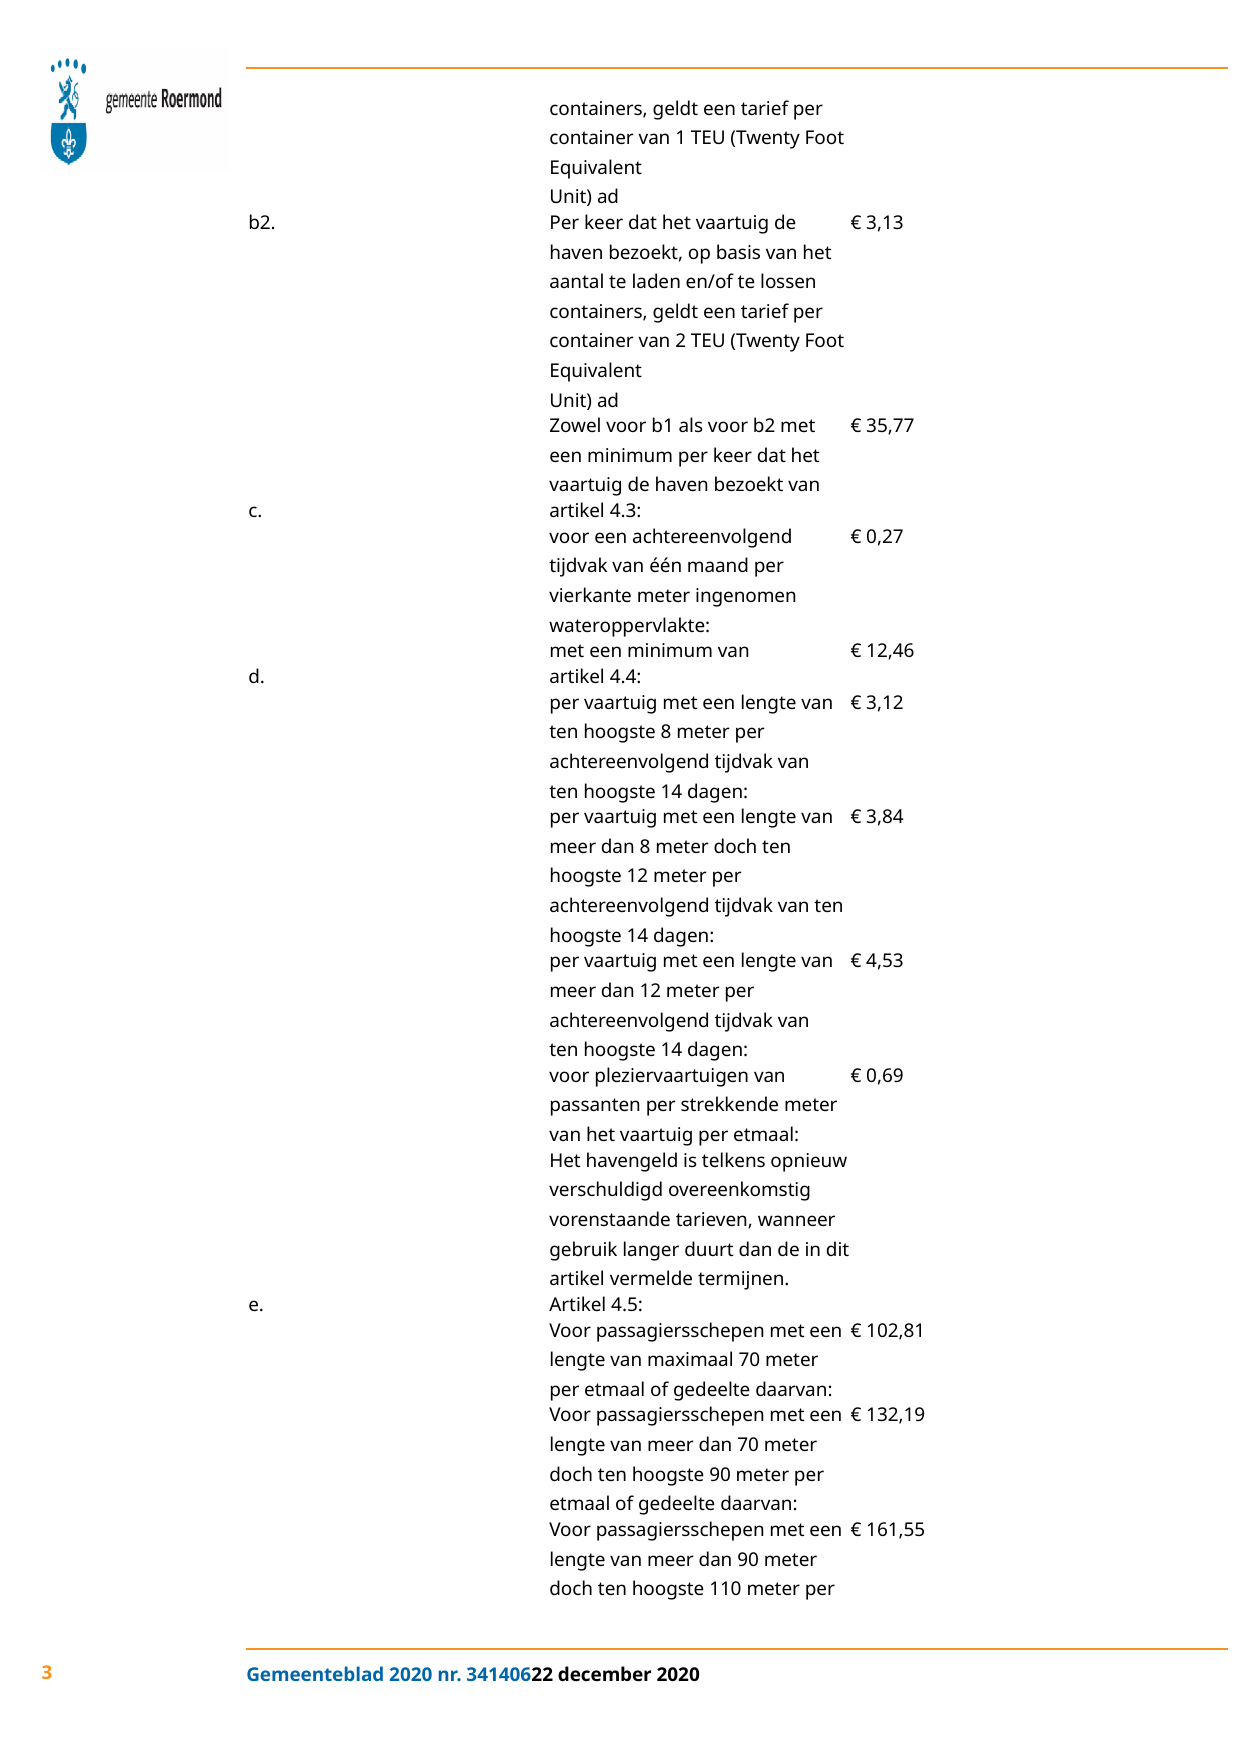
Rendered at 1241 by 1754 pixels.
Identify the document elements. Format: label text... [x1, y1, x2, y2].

table_cell met een minimum van [549, 638, 850, 663]
table_cell artikel 4.3: [549, 498, 850, 523]
table_cell € 12,46 [850, 638, 1152, 663]
table_cell e. [248, 1291, 549, 1317]
table_cell Zowel voor b1 als voor b2 met een minimum per keer dat het vaartuig de haven bezoekt van [549, 413, 850, 497]
table_cell Voor passagiersschepen met een lengte van meer dan 90 meter doch ten hoogste 110 meter per [549, 1516, 850, 1601]
table_cell € 4,53 [850, 948, 1152, 1062]
table_cell [248, 948, 549, 1062]
table_cell [248, 413, 549, 497]
table_cell voor pleziervaartuigen van passanten per strekkende meter van het vaartuig per etmaal: [549, 1062, 850, 1147]
table_cell Artikel 4.5: [549, 1291, 850, 1317]
table_cell artikel 4.4: [549, 663, 850, 689]
table_cell [248, 1062, 549, 1147]
table_cell [248, 638, 549, 663]
table_cell [248, 1147, 549, 1291]
table_cell € 132,19 [850, 1402, 1152, 1516]
table_cell Het havengeld is telkens opnieuw verschuldigd overeenkomstig vorenstaande tarieven, wanneer gebruik langer duurt dan de in dit artikel vermelde termijnen. [549, 1147, 850, 1291]
table_cell per vaartuig met een lengte van meer dan 8 meter doch ten hoogste 12 meter per achtereenvolgend tijdvak van ten hoogste 14 dagen: [549, 804, 850, 948]
table_cell [248, 95, 549, 209]
picture [41, 47, 231, 172]
table_cell c. [248, 498, 549, 523]
table_cell Voor passagiersschepen met een lengte van meer dan 70 meter doch ten hoogste 90 meter per etmaal of gedeelte daarvan: [549, 1402, 850, 1516]
table_cell € 35,77 [850, 413, 1152, 497]
table_cell voor een achtereenvolgend tijdvak van één maand per vierkante meter ingenomen wateroppervlakte: [549, 523, 850, 638]
table_cell [850, 1147, 1152, 1291]
table_cell [850, 663, 1152, 689]
table_cell [248, 1516, 549, 1601]
table_cell € 0,27 [850, 523, 1152, 638]
table_cell Per keer dat het vaartuig de haven bezoekt, op basis van het aantal te laden en/of te lossen containers, geldt een tarief per container van 2 TEU (Twenty Foot Equivalent Unit) ad [549, 209, 850, 412]
table_cell [850, 1291, 1152, 1317]
table_cell per vaartuig met een lengte van ten hoogste 8 meter per achtereenvolgend tijdvak van ten hoogste 14 dagen: [549, 689, 850, 803]
table_cell d. [248, 663, 549, 689]
table_cell [248, 1402, 549, 1516]
table_cell € 102,81 [850, 1317, 1152, 1402]
table_cell [248, 689, 549, 803]
table_cell [850, 95, 1152, 209]
table_cell b2. [248, 209, 549, 412]
table_cell [248, 1317, 549, 1402]
table_cell Voor passagiersschepen met een lengte van maximaal 70 meter per etmaal of gedeelte daarvan: [549, 1317, 850, 1402]
table_cell € 3,12 [850, 689, 1152, 803]
table_cell per vaartuig met een lengte van meer dan 12 meter per achtereenvolgend tijdvak van ten hoogste 14 dagen: [549, 948, 850, 1062]
table_cell € 3,13 [850, 209, 1152, 412]
table_cell € 0,69 [850, 1062, 1152, 1147]
table_cell [248, 523, 549, 638]
table_cell € 3,84 [850, 804, 1152, 948]
table_cell [248, 804, 549, 948]
table_cell containers, geldt een tarief per container van 1 TEU (Twenty Foot Equivalent Unit) ad [549, 95, 850, 209]
table_cell € 161,55 [850, 1516, 1152, 1601]
table_cell [850, 498, 1152, 523]
